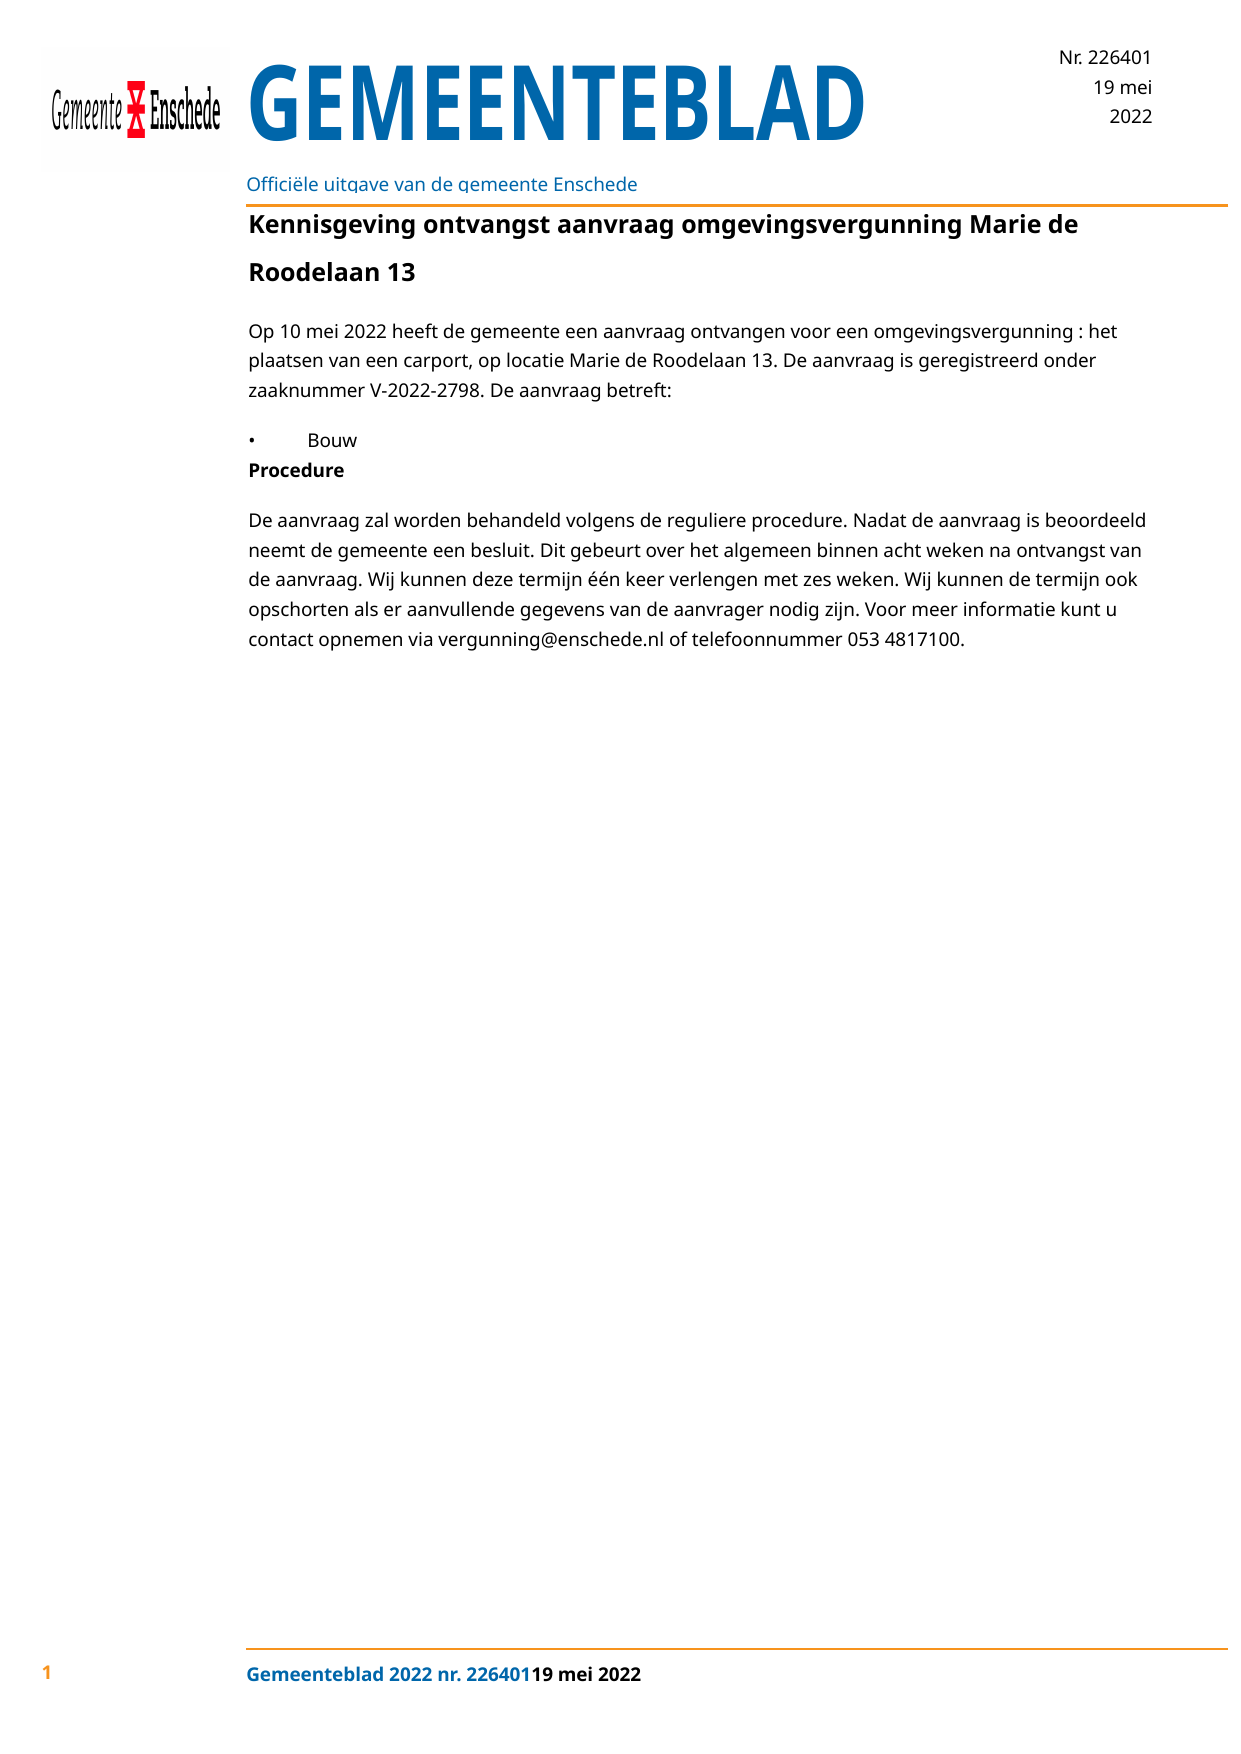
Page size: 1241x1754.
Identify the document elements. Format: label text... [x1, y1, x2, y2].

picture [41, 47, 231, 172]
text De aanvraag zal worden behandeld volgens de reguliere procedure. Nadat de aanvraag is beoordeeld neemt de gemeente een besluit. Dit gebeurt over het algemeen binnen acht weken na ontvangst van de aanvraag. Wij kunnen deze termijn één keer verlengen met zes weken. Wij kunnen de termijn ook opschorten als er aanvullende gegevens van de aanvrager nodig zijn. Voor meer informatie kunt u contact opnemen via vergunning@enschede.nl of telefoonnummer 053 4817100. [248, 507, 1152, 652]
text Procedure [248, 457, 1152, 483]
list Bouw [248, 427, 1152, 453]
text Kennisgeving ontvangst aanvraag omgevingsvergunning Marie de Roodelaan 13 [248, 207, 1152, 288]
text Op 10 mei 2022 heeft de gemeente een aanvraag ontvangen voor een omgevingsvergunning : het plaatsen van een carport, op locatie Marie de Roodelaan 13. De aanvraag is geregistreerd onder zaaknummer V-2022-2798. De aanvraag betreft: [248, 318, 1152, 403]
